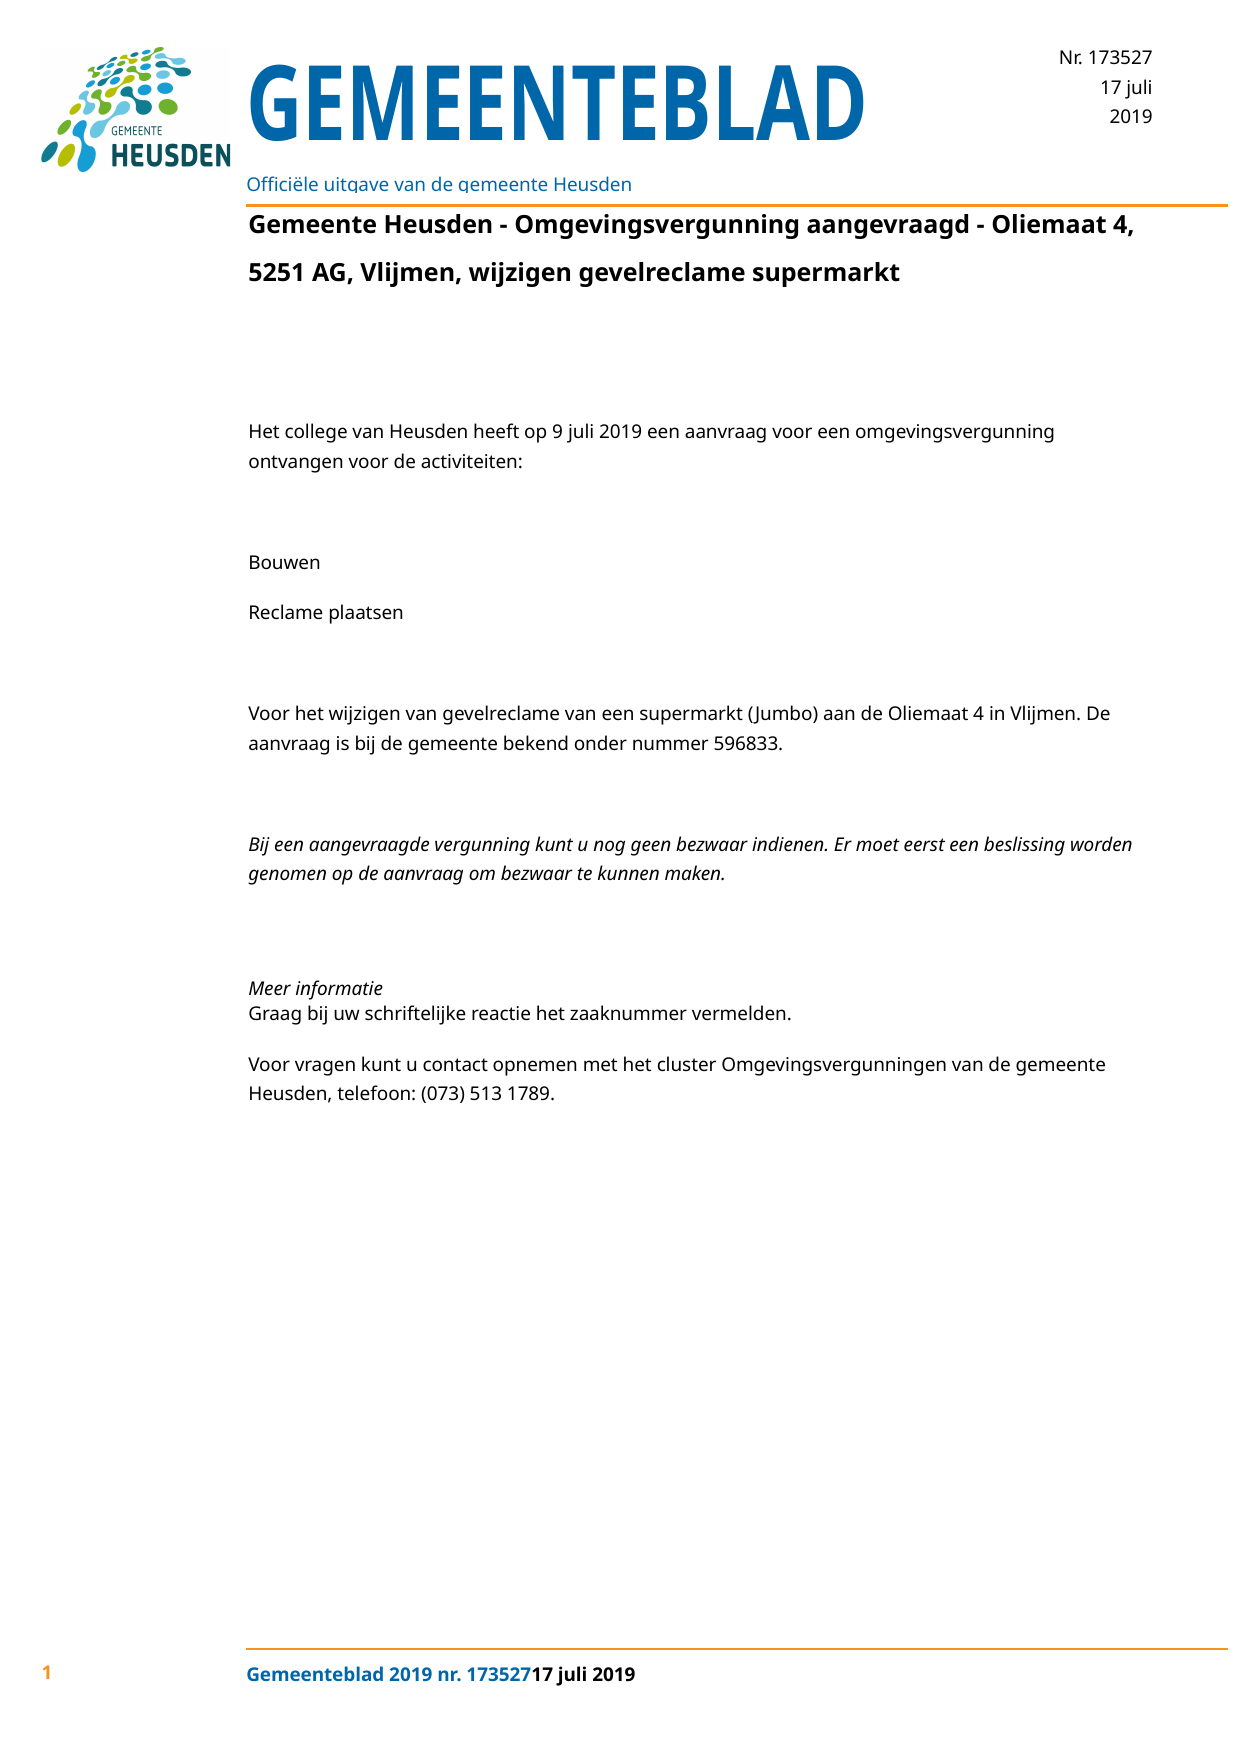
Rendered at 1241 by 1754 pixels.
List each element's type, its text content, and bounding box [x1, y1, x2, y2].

text Voor vragen kunt u contact opnemen met het cluster Omgevingsvergunningen van de gemeente Heusden, telefoon: (073) 513 1789. [248, 1051, 1152, 1106]
text Voor het wijzigen van gevelreclame van een supermarkt (Jumbo) aan de Oliemaat 4 in Vlijmen. De aanvraag is bij de gemeente bekend onder nummer 596833. [248, 700, 1152, 756]
text Gemeente Heusden - Omgevingsvergunning aangevraagd - Oliemaat 4, 5251 AG, Vlijmen, wijzigen gevelreclame supermarkt [248, 207, 1152, 288]
text Meer informatie [248, 975, 1152, 1001]
text Bouwen [248, 549, 1152, 575]
text Reclame plaatsen [248, 599, 1152, 625]
text Graag bij uw schriftelijke reactie het zaaknummer vermelden. [248, 1001, 1152, 1026]
picture [41, 47, 231, 172]
text Het college van Heusden heeft op 9 juli 2019 een aanvraag voor een omgevingsvergunning ontvangen voor de activiteiten: [248, 419, 1152, 474]
text Bij een aangevraagde vergunning kunt u nog geen bezwaar indienen. Er moet eerst een beslissing worden genomen op de aanvraag om bezwaar te kunnen maken. [248, 831, 1152, 886]
